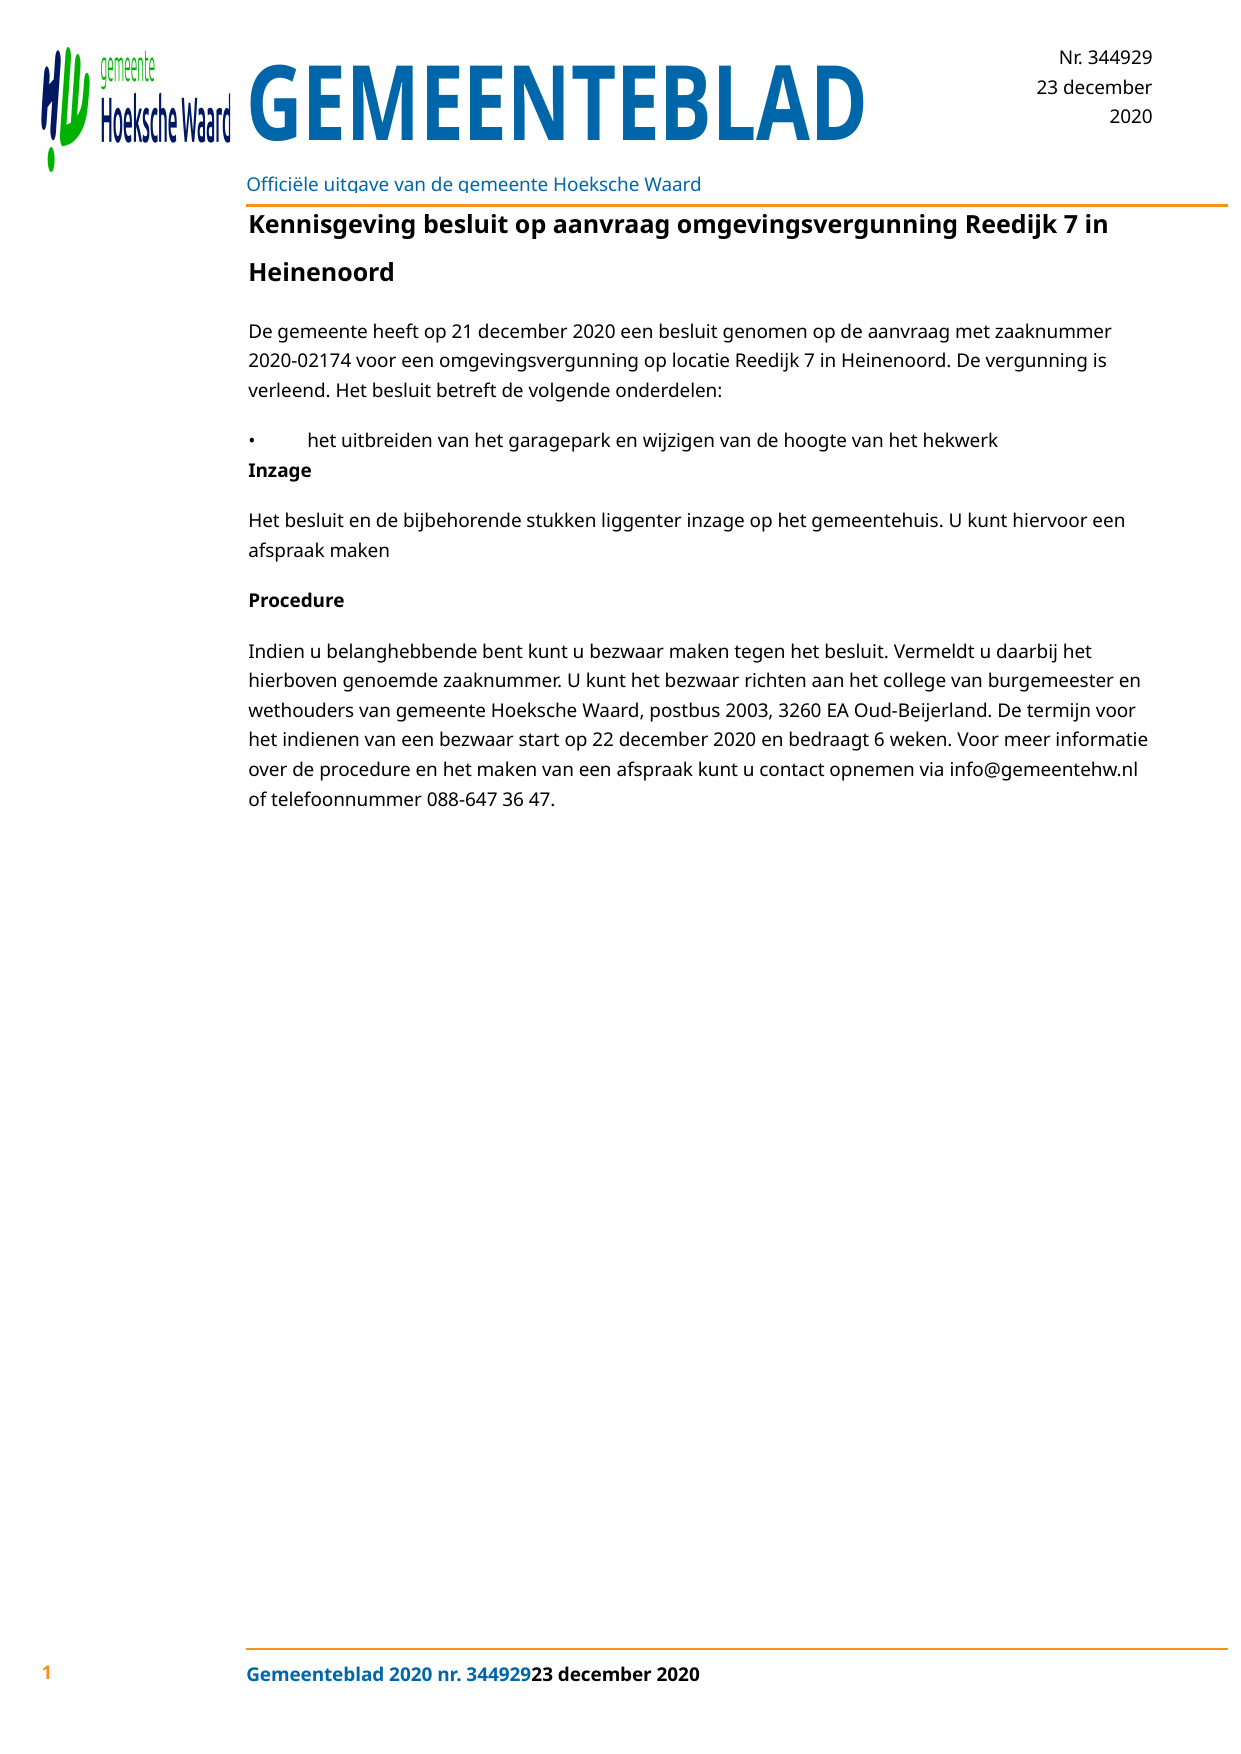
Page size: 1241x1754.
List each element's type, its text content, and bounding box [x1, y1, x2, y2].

list het uitbreiden van het garagepark en wijzigen van de hoogte van het hekwerk [248, 427, 1152, 453]
text Het besluit en de bijbehorende stukken liggenter inzage op het gemeentehuis. U kunt hiervoor een afspraak maken [248, 507, 1152, 563]
text Kennisgeving besluit op aanvraag omgevingsvergunning Reedijk 7 in Heinenoord [248, 207, 1152, 288]
text Procedure [248, 587, 1152, 613]
text Indien u belanghebbende bent kunt u bezwaar maken tegen het besluit. Vermeldt u daarbij het hierboven genoemde zaaknummer. U kunt het bezwaar richten aan het college van burgemeester en wethouders van gemeente Hoeksche Waard, postbus 2003, 3260 EA Oud-Beijerland. De termijn voor het indienen van een bezwaar start op 22 december 2020 en bedraagt 6 weken. Voor meer informatie over de procedure en het maken van een afspraak kunt u contact opnemen via info@gemeentehw.nl of telefoonnummer 088-647 36 47. [248, 638, 1152, 812]
text Inzage [248, 457, 1152, 483]
picture [41, 47, 231, 172]
text De gemeente heeft op 21 december 2020 een besluit genomen op de aanvraag met zaaknummer 2020-02174 voor een omgevingsvergunning op locatie Reedijk 7 in Heinenoord. De vergunning is verleend. Het besluit betreft de volgende onderdelen: [248, 318, 1152, 403]
